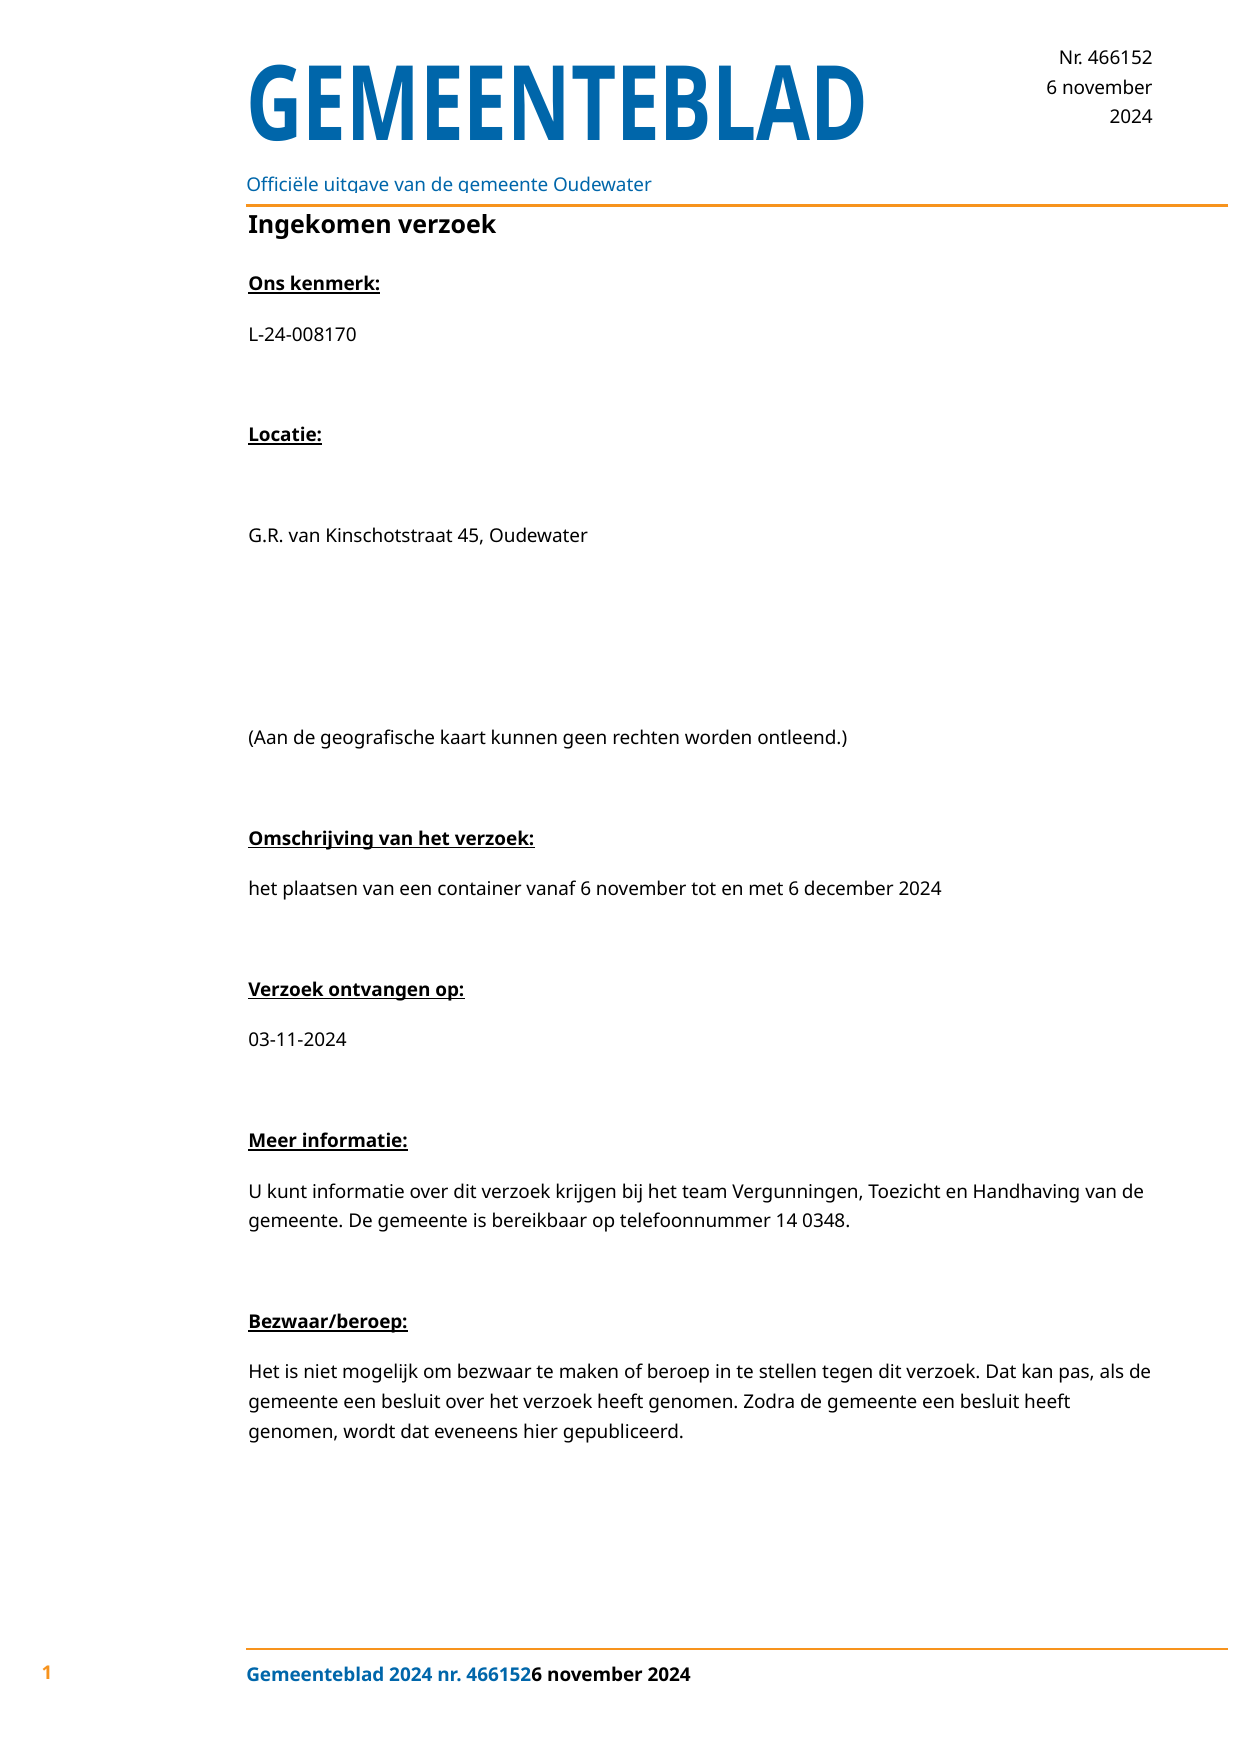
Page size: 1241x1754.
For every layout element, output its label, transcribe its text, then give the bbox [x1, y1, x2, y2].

text (Aan de geografische kaart kunnen geen rechten worden ontleend.) [248, 724, 1152, 750]
text Bezwaar/beroep: [248, 1308, 1152, 1334]
picture [41, 47, 231, 172]
text het plaatsen van een container vanaf 6 november tot en met 6 december 2024 [248, 875, 1152, 901]
text Omschrijving van het verzoek: [248, 825, 1152, 851]
text Verzoek ontvangen op: [248, 976, 1152, 1002]
text Ons kenmerk: [248, 270, 1152, 296]
text Meer informatie: [248, 1127, 1152, 1153]
text Het is niet mogelijk om bezwaar te maken of beroep in te stellen tegen dit verzoek. Dat kan pas, als de gemeente een besluit over het verzoek heeft genomen. Zodra de gemeente een besluit heeft genomen, wordt dat eveneens hier gepubliceerd. [248, 1359, 1152, 1443]
text 03-11-2024 [248, 1027, 1152, 1052]
text G.R. van Kinschotstraat 45, Oudewater [248, 522, 1152, 548]
text Ingekomen verzoek [248, 207, 1152, 241]
text U kunt informatie over dit verzoek krijgen bij het team Vergunningen, Toezicht en Handhaving van de gemeente. De gemeente is bereikbaar op telefoonnummer 14 0348. [248, 1178, 1152, 1233]
text L-24-008170 [248, 321, 1152, 346]
text Locatie: [248, 422, 1152, 447]
